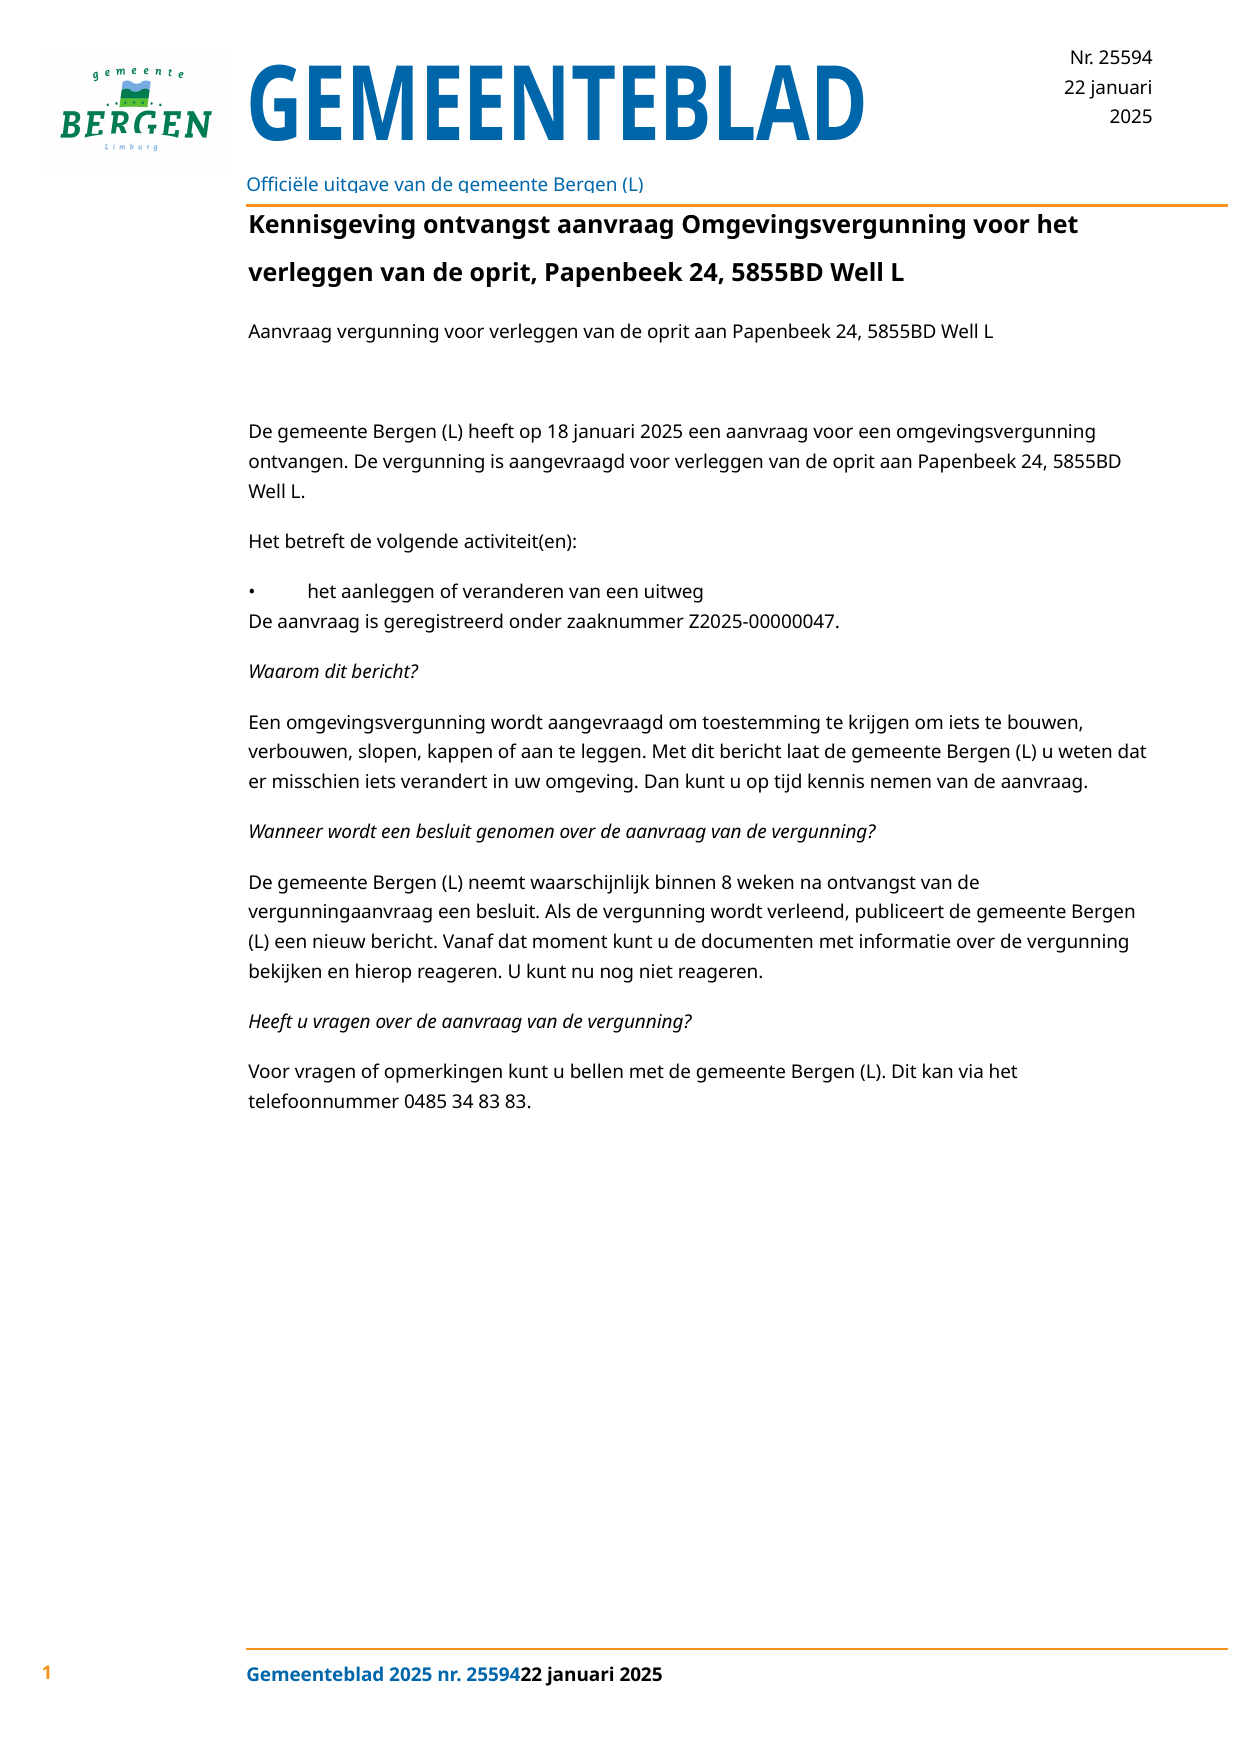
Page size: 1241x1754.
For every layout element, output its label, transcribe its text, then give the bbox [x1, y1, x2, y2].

text Heeft u vragen over de aanvraag van de vergunning? [248, 1008, 1152, 1034]
text Een omgevingsvergunning wordt aangevraagd om toestemming te krijgen om iets te bouwen, verbouwen, slopen, kappen of aan te leggen. Met dit bericht laat de gemeente Bergen (L) u weten dat er misschien iets verandert in uw omgeving. Dan kunt u op tijd kennis nemen van de aanvraag. [248, 709, 1152, 794]
picture [41, 47, 231, 172]
list het aanleggen of veranderen van een uitweg [248, 579, 1152, 604]
text Wanneer wordt een besluit genomen over de aanvraag van de vergunning? [248, 819, 1152, 844]
text Waarom dit bericht? [248, 659, 1152, 684]
text Aanvraag vergunning voor verleggen van de oprit aan Papenbeek 24, 5855BD Well L [248, 318, 1152, 344]
text Het betreft de volgende activiteit(en): [248, 528, 1152, 554]
text De gemeente Bergen (L) neemt waarschijnlijk binnen 8 weken na ontvangst van de vergunningaanvraag een besluit. Als de vergunning wordt verleend, publiceert de gemeente Bergen (L) een nieuw bericht. Vanaf dat moment kunt u de documenten met informatie over de vergunning bekijken en hierop reageren. U kunt nu nog niet reageren. [248, 869, 1152, 984]
text De gemeente Bergen (L) heeft op 18 januari 2025 een aanvraag voor een omgevingsvergunning ontvangen. De vergunning is aangevraagd voor verleggen van de oprit aan Papenbeek 24, 5855BD Well L. [248, 419, 1152, 504]
text Voor vragen of opmerkingen kunt u bellen met de gemeente Bergen (L). Dit kan via het telefoonnummer 0485 34 83 83. [248, 1059, 1152, 1114]
text De aanvraag is geregistreerd onder zaaknummer Z2025-00000047. [248, 608, 1152, 634]
text Kennisgeving ontvangst aanvraag Omgevingsvergunning voor het verleggen van de oprit, Papenbeek 24, 5855BD Well L [248, 207, 1152, 288]
